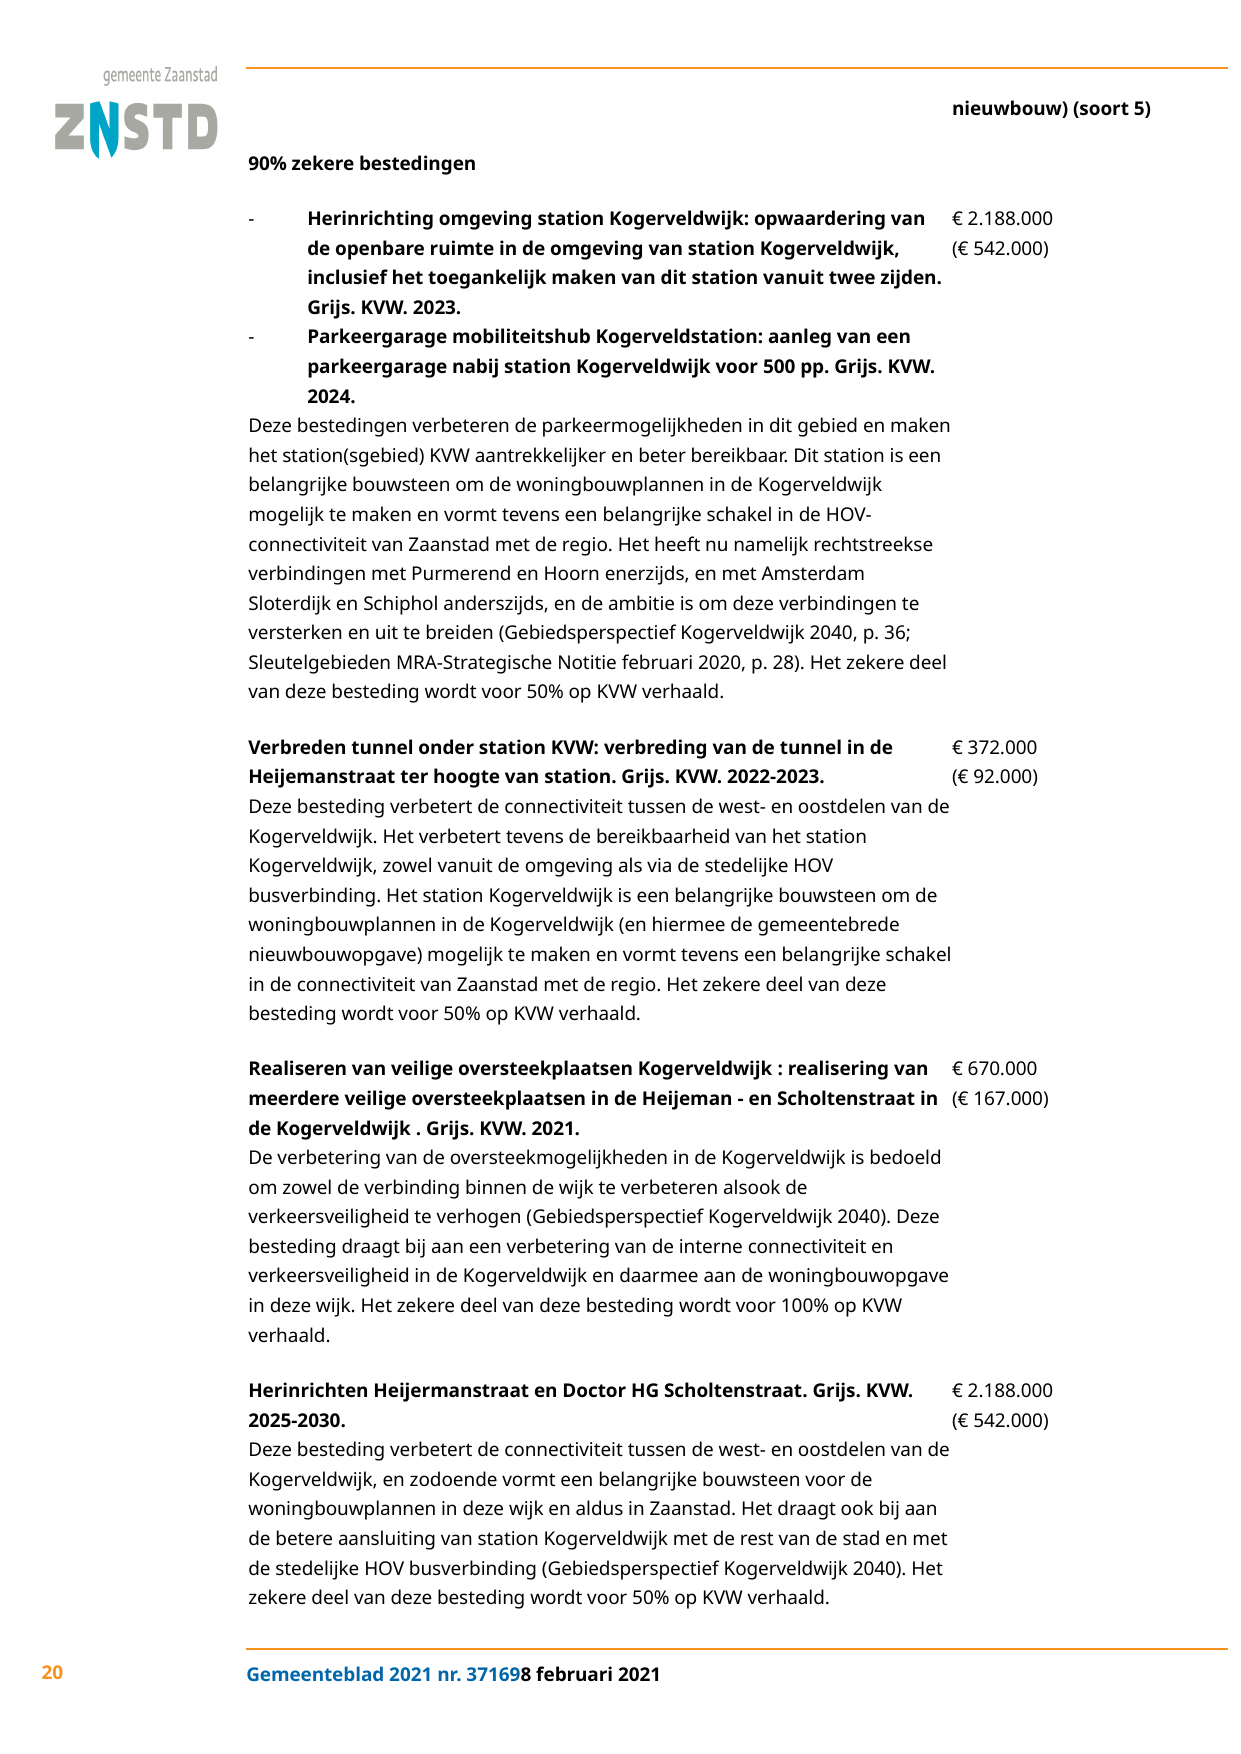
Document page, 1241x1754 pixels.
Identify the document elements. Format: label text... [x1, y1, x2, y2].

table_header nieuwbouw) (soort 5) [952, 95, 1152, 150]
table_cell Herinrichting omgeving station Kogerveldwijk: opwaardering van de openbare ruimte in de omgeving van station Kogerveldwijk, inclusief het toegankelijk maken van dit station vanuit twee zijden. Grijs. KVW. 2023. Parkeergarage mobiliteitshub Kogerveldstation: aanleg van een parkeergarage nabij station Kogerveldwijk voor 500 pp. Grijs. KVW. 2024. Deze bestedingen verbeteren de parkeermogelijkheden in dit gebied en maken het station(sgebied) KVW aantrekkelijker en beter bereikbaar. Dit station is een belangrijke bouwsteen om de woningbouwplannen in de Kogerveldwijk mogelijk te maken en vormt tevens een belangrijke schakel in de HOV-connectiviteit van Zaanstad met de regio. Het heeft nu namelijk rechtstreekse verbindingen met Purmerend en Hoorn enerzijds, en met Amsterdam Sloterdijk en Schiphol anderszijds, en de ambitie is om deze verbindingen te versterken en uit te breiden (Gebiedsperspectief Kogerveldwijk 2040, p. 36; Sleutelgebieden MRA-Strategische Notitie februari 2020, p. 28). Het zekere deel van deze besteding wordt voor 50% op KVW verhaald. [248, 205, 952, 734]
table_header [248, 95, 952, 150]
table_cell € 2.188.000 (€ 542.000) [952, 1377, 1152, 1610]
table_cell Verbreden tunnel onder station KVW: verbreding van de tunnel in de Heijemanstraat ter hoogte van station. Grijs. KVW. 2022-2023. Deze besteding verbetert de connectiviteit tussen de west- en oostdelen van de Kogerveldwijk. Het verbetert tevens de bereikbaarheid van het station Kogerveldwijk, zowel vanuit de omgeving als via de stedelijke HOV busverbinding. Het station Kogerveldwijk is een belangrijke bouwsteen om de woningbouwplannen in de Kogerveldwijk (en hiermee de gemeentebrede nieuwbouwopgave) mogelijk te maken en vormt tevens een belangrijke schakel in de connectiviteit van Zaanstad met de regio. Het zekere deel van deze besteding wordt voor 50% op KVW verhaald. [248, 734, 952, 1056]
table_cell € 670.000 (€ 167.000) [952, 1056, 1152, 1377]
picture [41, 47, 231, 172]
table_cell Herinrichten Heijermanstraat en Doctor HG Scholtenstraat. Grijs. KVW. 2025-2030. Deze besteding verbetert de connectiviteit tussen de west- en oostdelen van de Kogerveldwijk, en zodoende vormt een belangrijke bouwsteen voor de woningbouwplannen in deze wijk en aldus in Zaanstad. Het draagt ook bij aan de betere aansluiting van station Kogerveldwijk met de rest van de stad en met de stedelijke HOV busverbinding (Gebiedsperspectief Kogerveldwijk 2040). Het zekere deel van deze besteding wordt voor 50% op KVW verhaald. [248, 1377, 952, 1610]
table_cell 90% zekere bestedingen [248, 150, 1152, 205]
table_cell Realiseren van veilige oversteekplaatsen Kogerveldwijk : realisering van meerdere veilige oversteekplaatsen in de Heijeman - en Scholtenstraat in de Kogerveldwijk . Grijs. KVW. 2021. De verbetering van de oversteekmogelijkheden in de Kogerveldwijk is bedoeld om zowel de verbinding binnen de wijk te verbeteren alsook de verkeersveiligheid te verhogen (Gebiedsperspectief Kogerveldwijk 2040). Deze besteding draagt bij aan een verbetering van de interne connectiviteit en verkeersveiligheid in de Kogerveldwijk en daarmee aan de woningbouwopgave in deze wijk. Het zekere deel van deze besteding wordt voor 100% op KVW verhaald. [248, 1056, 952, 1377]
table_cell € 2.188.000 (€ 542.000) [952, 205, 1152, 734]
table_cell € 372.000 (€ 92.000) [952, 734, 1152, 1056]
